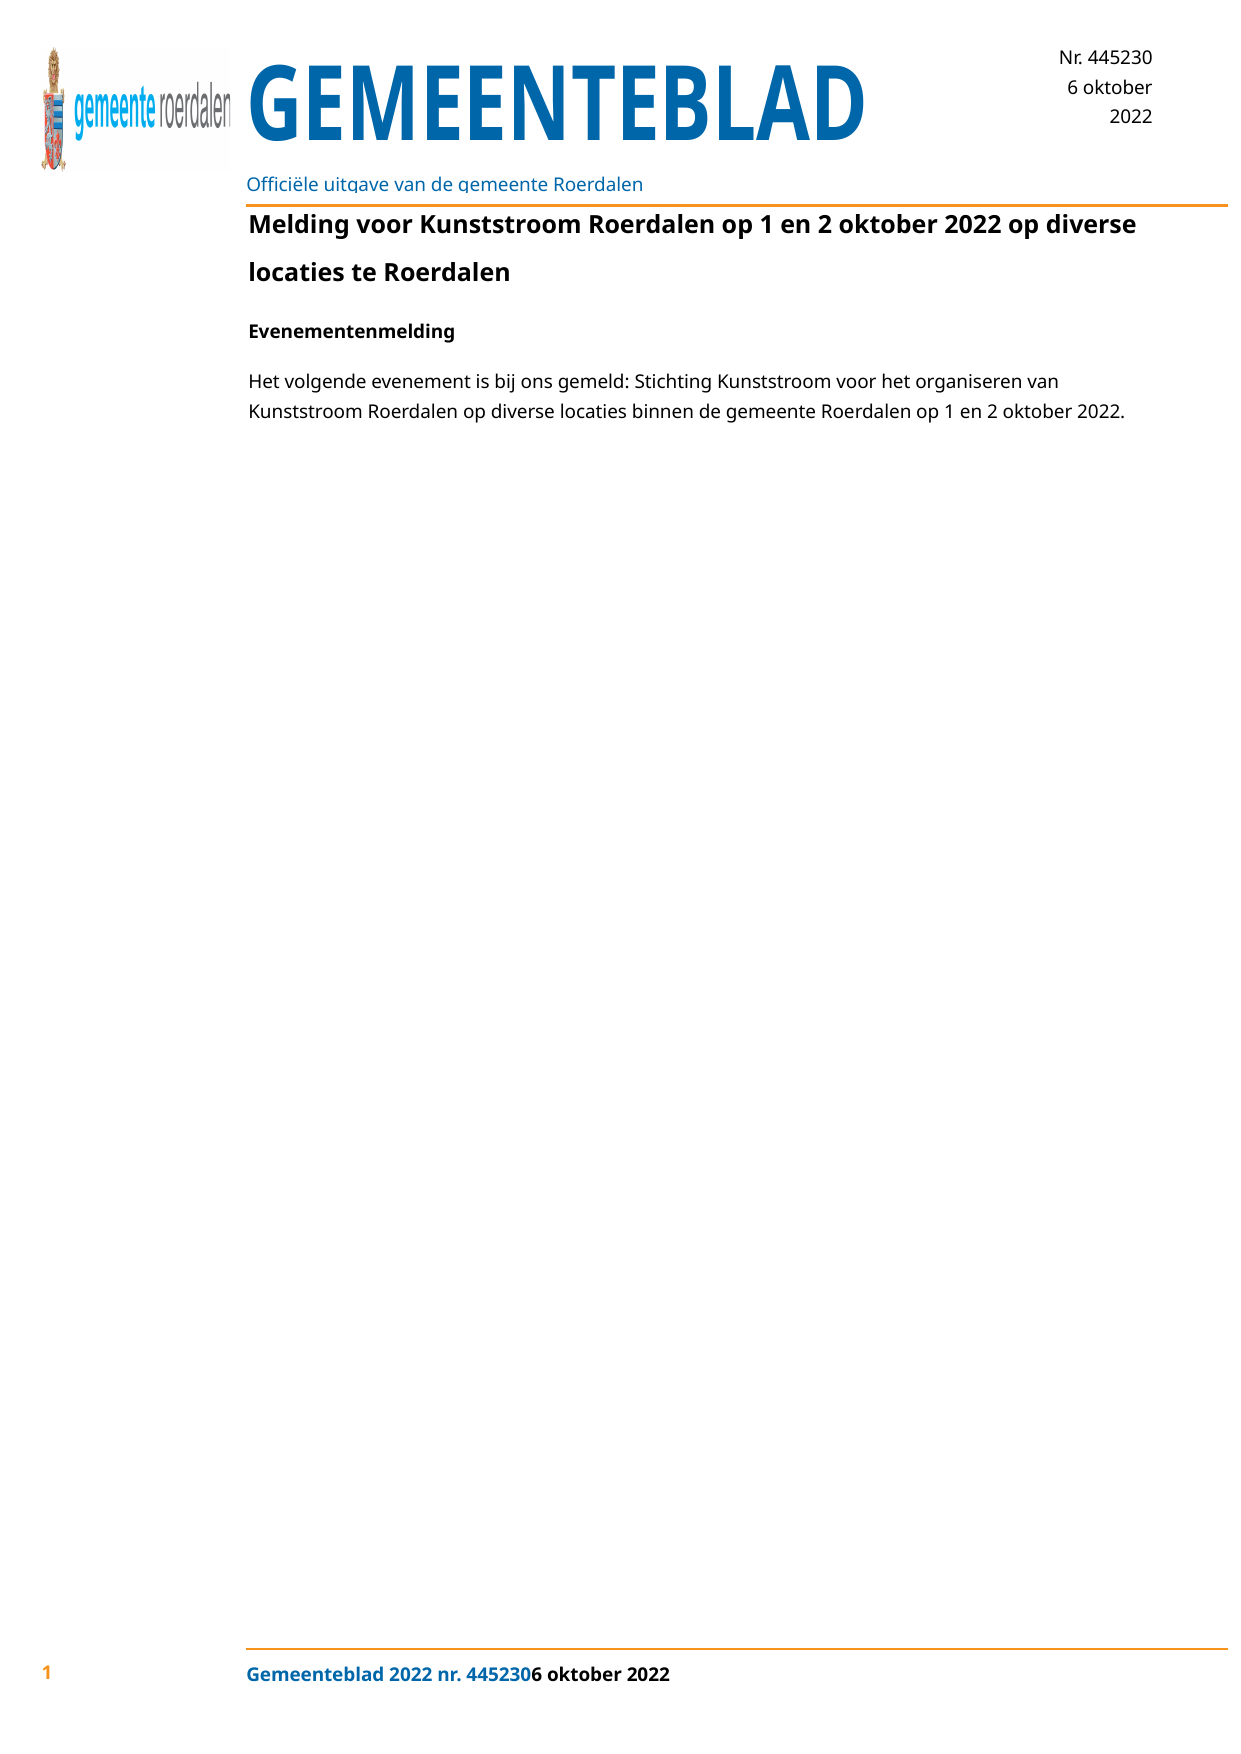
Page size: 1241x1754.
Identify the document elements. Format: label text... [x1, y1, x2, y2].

text Het volgende evenement is bij ons gemeld: Stichting Kunststroom voor het organiseren van Kunststroom Roerdalen op diverse locaties binnen de gemeente Roerdalen op 1 en 2 oktober 2022. [248, 368, 1152, 424]
picture [41, 47, 231, 172]
text Melding voor Kunststroom Roerdalen op 1 en 2 oktober 2022 op diverse locaties te Roerdalen [248, 207, 1152, 288]
text Evenementenmelding [248, 318, 1152, 344]
